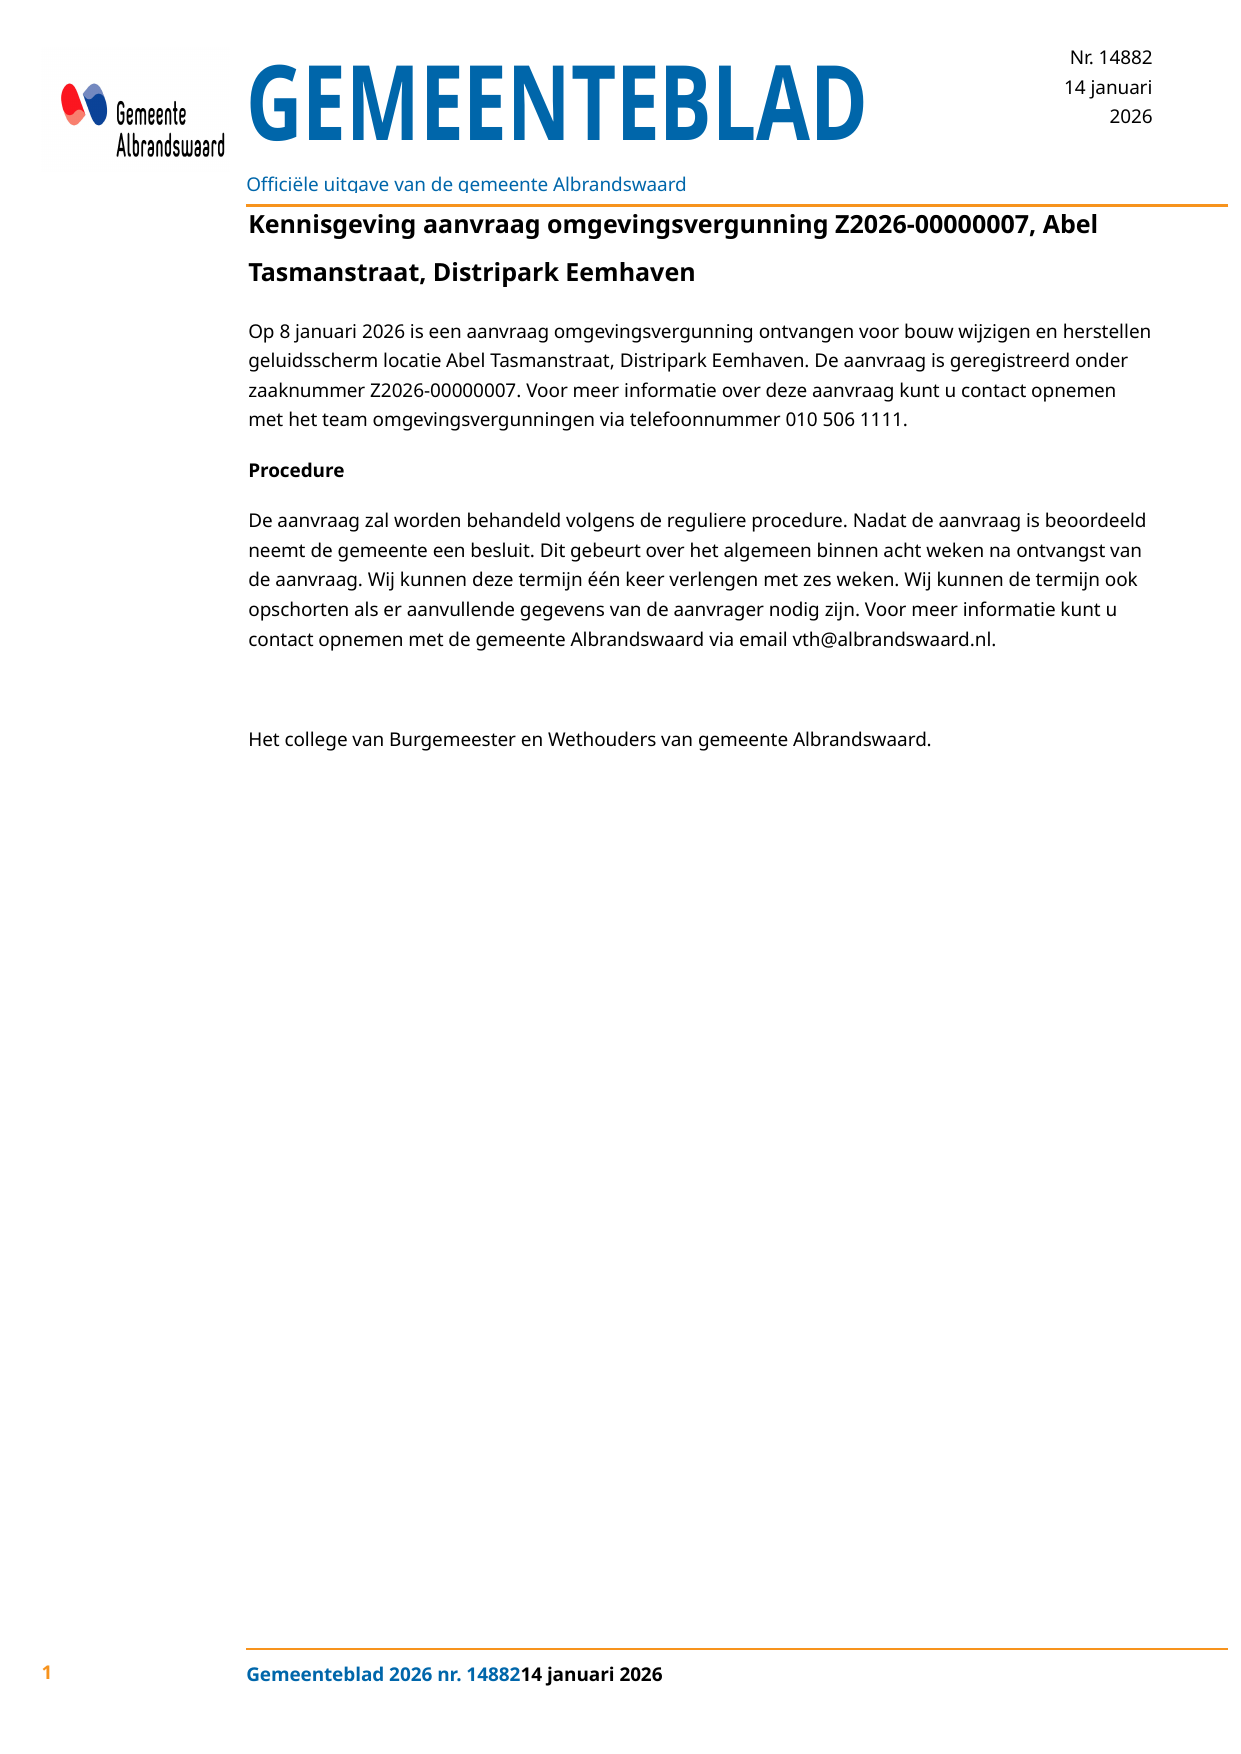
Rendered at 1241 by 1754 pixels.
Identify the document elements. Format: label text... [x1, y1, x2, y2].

text Kennisgeving aanvraag omgevingsvergunning Z2026-00000007, Abel Tasmanstraat, Distripark Eemhaven [248, 207, 1152, 288]
picture [41, 47, 231, 172]
text Het college van Burgemeester en Wethouders van gemeente Albrandswaard. [248, 727, 1152, 752]
text De aanvraag zal worden behandeld volgens de reguliere procedure. Nadat de aanvraag is beoordeeld neemt de gemeente een besluit. Dit gebeurt over het algemeen binnen acht weken na ontvangst van de aanvraag. Wij kunnen deze termijn één keer verlengen met zes weken. Wij kunnen de termijn ook opschorten als er aanvullende gegevens van de aanvrager nodig zijn. Voor meer informatie kunt u contact opnemen met de gemeente Albrandswaard via email vth@albrandswaard.nl. [248, 507, 1152, 652]
text Op 8 januari 2026 is een aanvraag omgevingsvergunning ontvangen voor bouw wijzigen en herstellen geluidsscherm locatie Abel Tasmanstraat, Distripark Eemhaven. De aanvraag is geregistreerd onder zaaknummer Z2026-00000007. Voor meer informatie over deze aanvraag kunt u contact opnemen met het team omgevingsvergunningen via telefoonnummer 010 506 1111. [248, 318, 1152, 432]
text Procedure [248, 457, 1152, 483]
